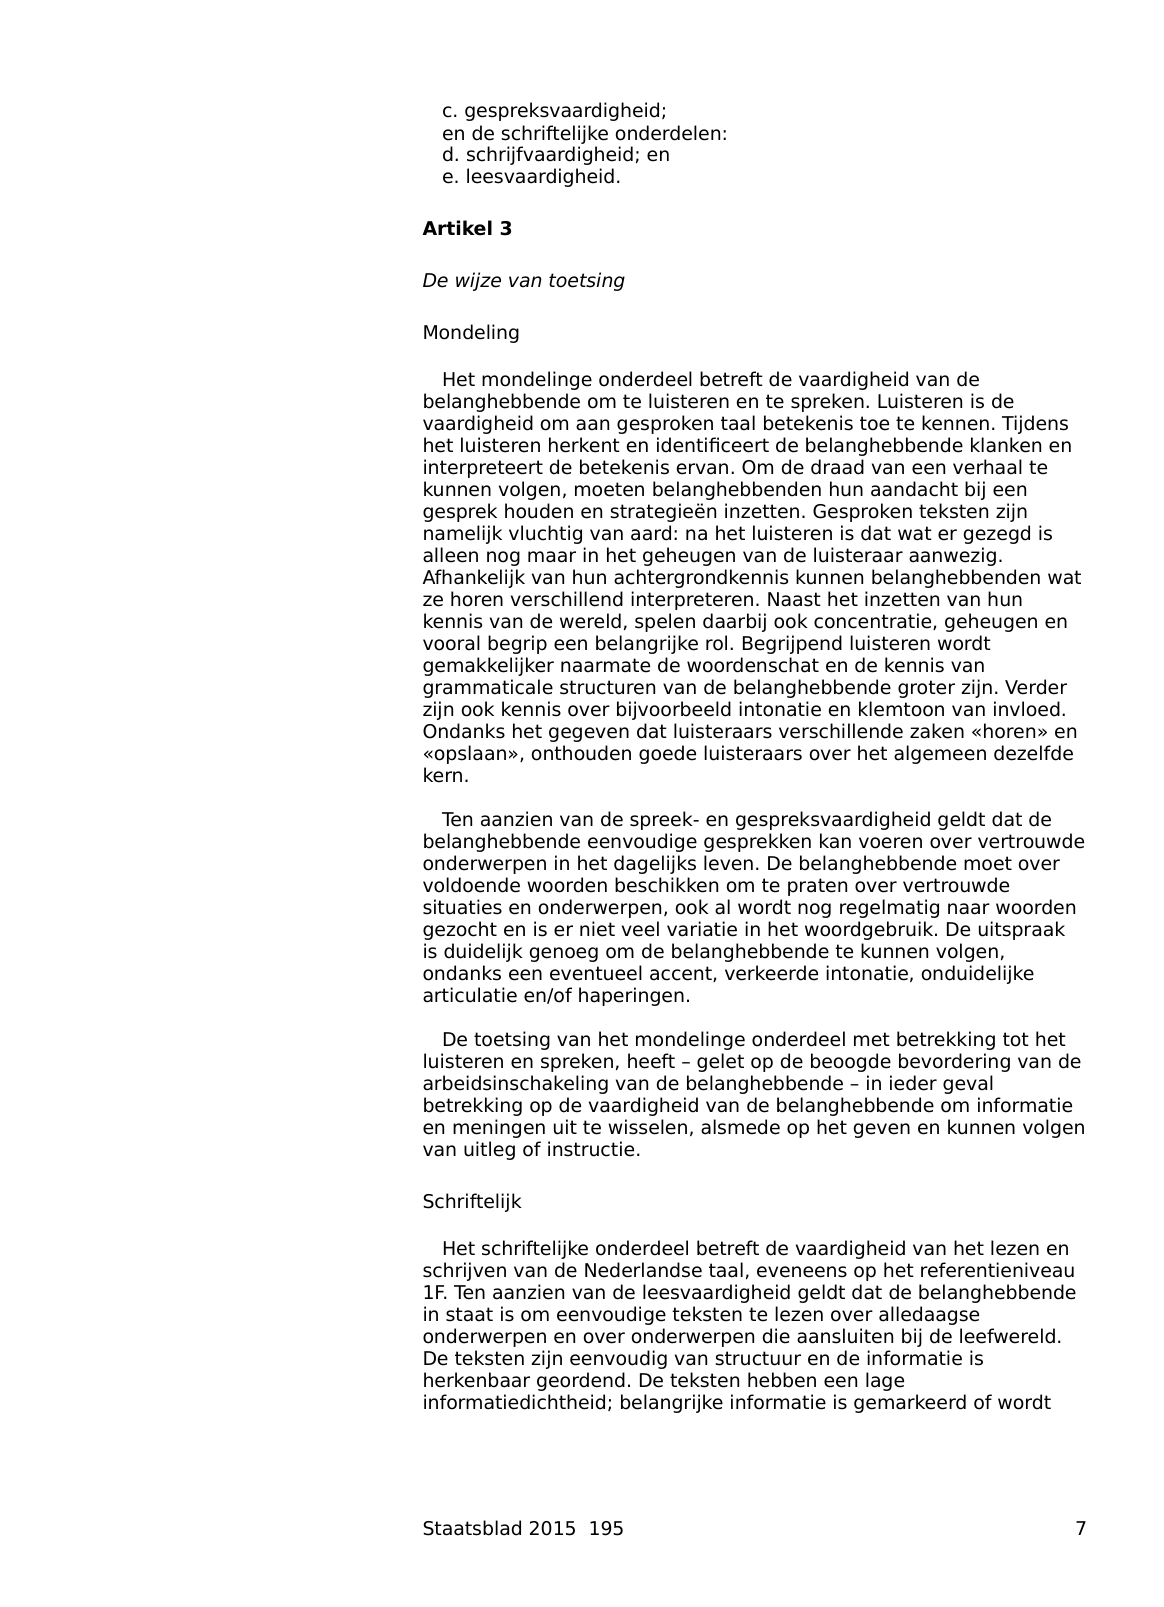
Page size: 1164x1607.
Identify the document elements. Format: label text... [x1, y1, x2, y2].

text c. gespreksvaardigheid; [422, 100, 1087, 122]
text d. schrijfvaardigheid; en [422, 144, 1087, 166]
text Ten aanzien van de spreek- en gespreksvaardigheid geldt dat de belanghebbende eenvoudige gesprekken kan voeren over vertrouwde onderwerpen in het dagelijks leven. De belanghebbende moet over voldoende woorden beschikken om te praten over vertrouwde situaties en onderwerpen, ook al wordt nog regelmatig naar woorden gezocht en is er niet veel variatie in het woordgebruik. De uitspraak is duidelijk genoeg om de belanghebbende te kunnen volgen, ondanks een eventueel accent, verkeerde intonatie, onduidelijke articulatie en/of haperingen. [422, 809, 1087, 1007]
subtitle Artikel 3 [422, 218, 1087, 240]
subtitle Mondeling [422, 322, 1087, 344]
text e. leesvaardigheid. [422, 166, 1087, 188]
text De toetsing van het mondelinge onderdeel met betrekking tot het luisteren en spreken, heeft – gelet op de beoogde bevordering van de arbeidsinschakeling van de belanghebbende – in ieder geval betrekking op de vaardigheid van de belanghebbende om informatie en meningen uit te wisselen, alsmede op het geven en kunnen volgen van uitleg of instructie. [422, 1029, 1087, 1161]
text Het schriftelijke onderdeel betreft de vaardigheid van het lezen en schrijven van de Nederlandse taal, eveneens op het referentieniveau 1F. Ten aanzien van de leesvaardigheid geldt dat de belanghebbende in staat is om eenvoudige teksten te lezen over alledaagse onderwerpen en over onderwerpen die aansluiten bij de leefwereld. De teksten zijn eenvoudig van structuur en de informatie is herkenbaar geordend. De teksten hebben een lage informatiedichtheid; belangrijke informatie is gemarkeerd of wordt [422, 1238, 1087, 1414]
text Het mondelinge onderdeel betreft de vaardigheid van de belanghebbende om te luisteren en te spreken. Luisteren is de vaardigheid om aan gesproken taal betekenis toe te kennen. Tijdens het luisteren herkent en identificeert de belanghebbende klanken en interpreteert de betekenis ervan. Om de draad van een verhaal te kunnen volgen, moeten belanghebbenden hun aandacht bij een gesprek houden en strategieën inzetten. Gesproken teksten zijn namelijk vluchtig van aard: na het luisteren is dat wat er gezegd is alleen nog maar in het geheugen van de luisteraar aanwezig. Afhankelijk van hun achtergrondkennis kunnen belanghebbenden wat ze horen verschillend interpreteren. Naast het inzetten van hun kennis van de wereld, spelen daarbij ook concentratie, geheugen en vooral begrip een belangrijke rol. Begrijpend luisteren wordt gemakkelijker naarmate de woordenschat en de kennis van grammaticale structuren van de belanghebbende groter zijn. Verder zijn ook kennis over bijvoorbeeld intonatie en klemtoon van invloed. Ondanks het gegeven dat luisteraars verschillende zaken «horen» en «opslaan», onthouden goede luisteraars over het algemeen dezelfde kern. [422, 369, 1087, 787]
subtitle De wijze van toetsing [422, 270, 1087, 292]
subtitle Schriftelijk [422, 1191, 1087, 1213]
text en de schriftelijke onderdelen: [422, 122, 1087, 144]
